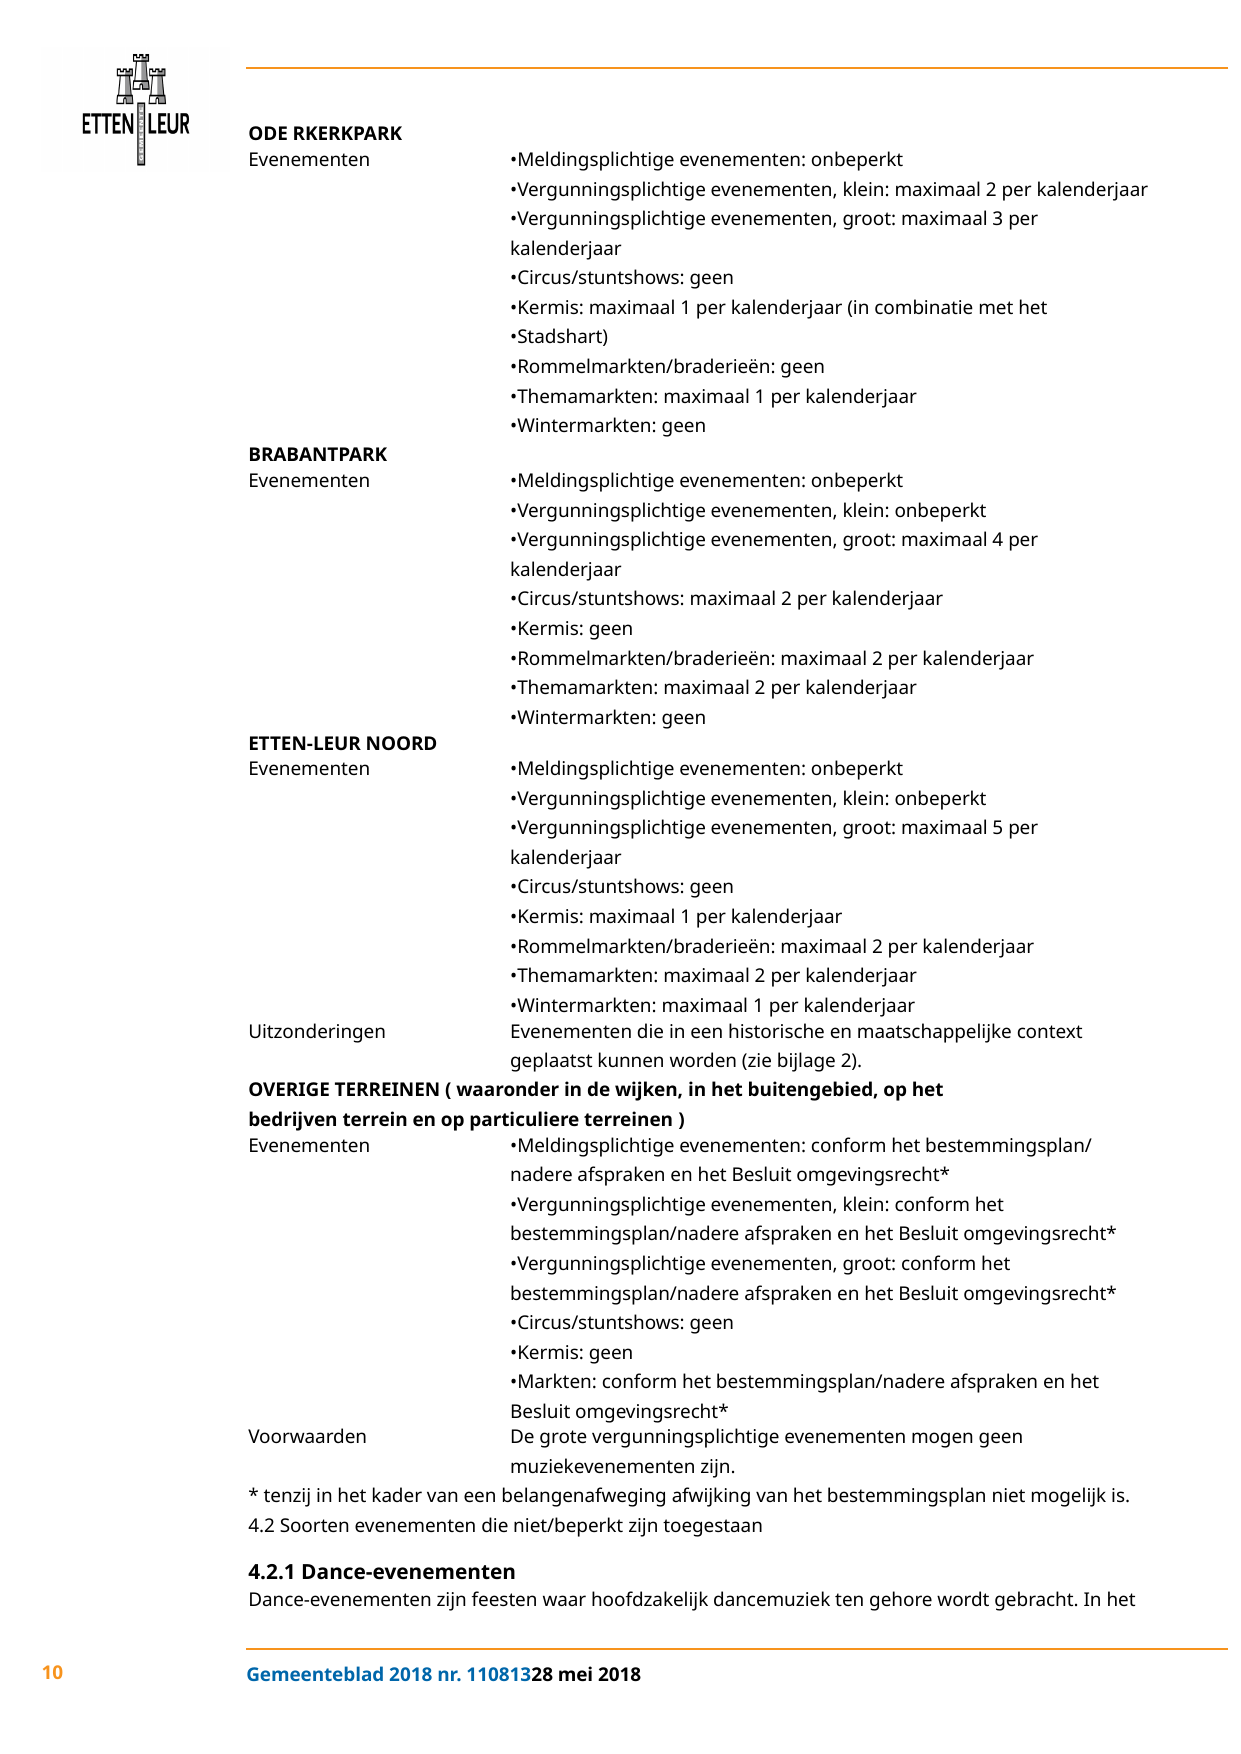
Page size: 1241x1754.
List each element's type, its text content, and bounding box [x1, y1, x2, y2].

text * tenzij in het kader van een belangenafweging afwijking van het bestemmingsplan niet mogelijk is. [248, 1482, 1152, 1508]
table_cell •Meldingsplichtige evenementen: onbeperkt •Vergunningsplichtige evenementen, klein: onbeperkt •Vergunningsplichtige evenementen, groot: maximaal 5 per kalenderjaar •Circus/stuntshows: geen •Kermis: maximaal 1 per kalenderjaar •Rommelmarkten/braderieën: maximaal 2 per kalenderjaar •Themamarkten: maximaal 2 per kalenderjaar •Wintermarkten: maximaal 1 per kalenderjaar [510, 755, 1152, 1018]
table_cell Evenementen [248, 755, 510, 1018]
table_cell Evenementen [248, 467, 510, 730]
table_header BRABANTPARK [248, 442, 1152, 467]
table_cell Voorwaarden [248, 1424, 510, 1479]
table_cell [248, 95, 1152, 121]
table_cell ODE RKERKPARK [248, 121, 1152, 146]
table_cell Uitzonderingen [248, 1018, 510, 1073]
table_cell •Meldingsplichtige evenementen: onbeperkt •Vergunningsplichtige evenementen, klein: onbeperkt •Vergunningsplichtige evenementen, groot: maximaal 4 per kalenderjaar •Circus/stuntshows: maximaal 2 per kalenderjaar •Kermis: geen •Rommelmarkten/braderieën: maximaal 2 per kalenderjaar •Themamarkten: maximaal 2 per kalenderjaar •Wintermarkten: geen [510, 467, 1152, 730]
text 4.2.1 Dance-evenementen [248, 1557, 1152, 1586]
table_cell Evenementen die in een historische en maatschappelijke context geplaatst kunnen worden (zie bijlage 2). [510, 1018, 1152, 1073]
text Dance-evenementen zijn feesten waar hoofdzakelijk dancemuziek ten gehore wordt gebracht. In het [248, 1586, 1152, 1612]
table_cell •Meldingsplichtige evenementen: conform het bestemmingsplan/ nadere afspraken en het Besluit omgevingsrecht* •Vergunningsplichtige evenementen, klein: conform het bestemmingsplan/nadere afspraken en het Besluit omgevingsrecht* •Vergunningsplichtige evenementen, groot: conform het bestemmingsplan/nadere afspraken en het Besluit omgevingsrecht* •Circus/stuntshows: geen •Kermis: geen •Markten: conform het bestemmingsplan/nadere afspraken en het Besluit omgevingsrecht* [510, 1132, 1152, 1424]
table_cell Evenementen [248, 146, 510, 438]
table_cell De grote vergunningsplichtige evenementen mogen geen muziekevenementen zijn. [510, 1424, 1152, 1479]
table_cell •Meldingsplichtige evenementen: onbeperkt •Vergunningsplichtige evenementen, klein: maximaal 2 per kalenderjaar •Vergunningsplichtige evenementen, groot: maximaal 3 per kalenderjaar •Circus/stuntshows: geen •Kermis: maximaal 1 per kalenderjaar (in combinatie met het •Stadshart) •Rommelmarkten/braderieën: geen •Themamarkten: maximaal 1 per kalenderjaar •Wintermarkten: geen [510, 146, 1152, 438]
table_cell ETTEN-LEUR NOORD [248, 730, 1152, 755]
table_cell Evenementen [248, 1132, 510, 1424]
table_header OVERIGE TERREINEN ( waaronder in de wijken, in het buitengebied, op het bedrijven terrein en op particuliere terreinen ) [248, 1076, 1152, 1132]
picture [41, 47, 231, 172]
text 4.2 Soorten evenementen die niet/beperkt zijn toegestaan [248, 1512, 1152, 1538]
